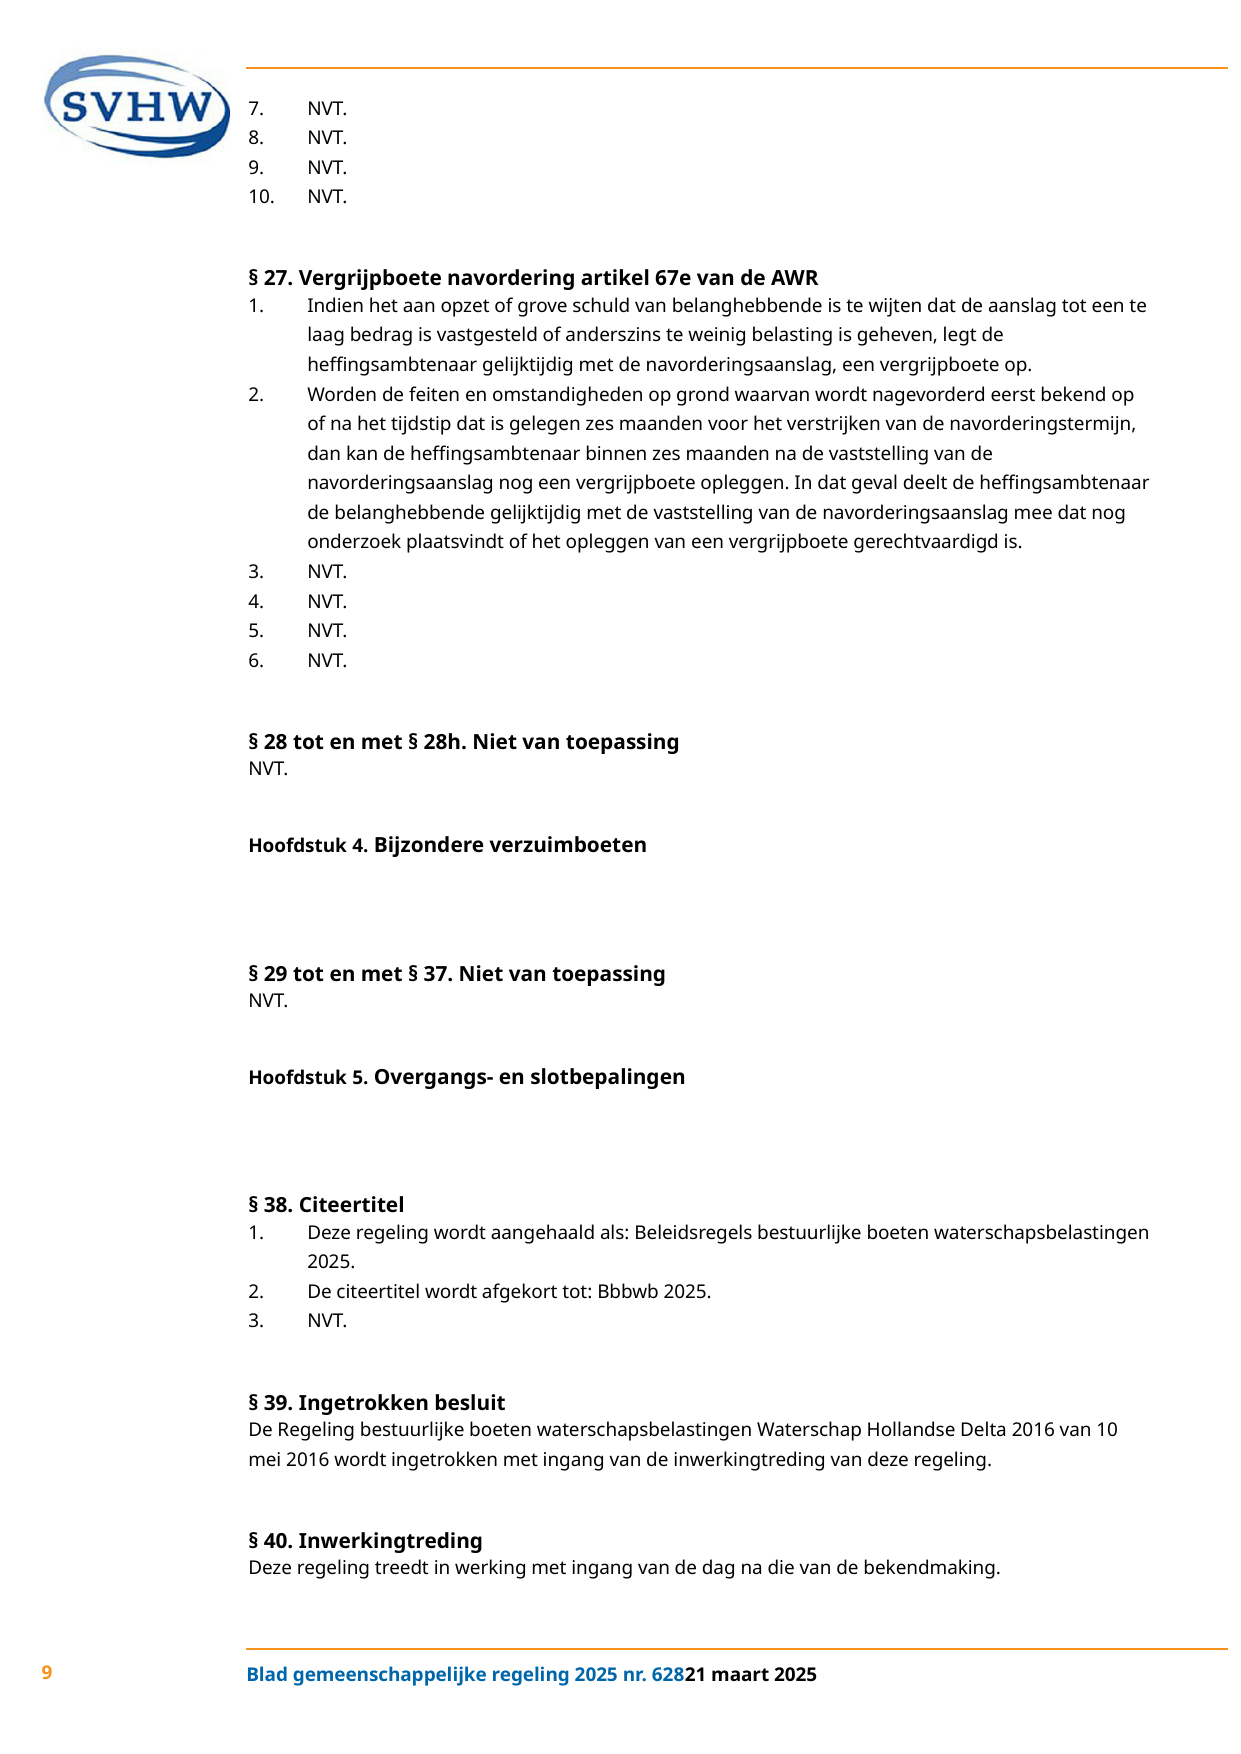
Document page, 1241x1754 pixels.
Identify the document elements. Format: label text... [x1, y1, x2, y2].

list Worden de feiten en omstandigheden op grond waarvan wordt nagevorderd eerst bekend op of na het tijdstip dat is gelegen zes maanden voor het verstrijken van de navorderingstermijn, dan kan de heffingsambtenaar binnen zes maanden na de vaststelling van de navorderingsaanslag nog een vergrijpboete opleggen. In dat geval deelt de heffingsambtenaar de belanghebbende gelijktijdig met de vaststelling van de navorderingsaanslag mee dat nog onderzoek plaatsvindt of het opleggen van een vergrijpboete gerechtvaardigd is. [248, 381, 1152, 554]
text § 38. Citeertitel [248, 1191, 1152, 1219]
list NVT. [248, 95, 1152, 121]
list NVT. [248, 588, 1152, 613]
list Indien het aan opzet of grove schuld van belanghebbende is te wijten dat de aanslag tot een te laag bedrag is vastgesteld of anderszins te weinig belasting is geheven, legt de heffingsambtenaar gelijktijdig met de navorderingsaanslag, een vergrijpboete op. [248, 292, 1152, 377]
list Deze regeling wordt aangehaald als: Beleidsregels bestuurlijke boeten waterschapsbelastingen 2025. [248, 1219, 1152, 1274]
text De Regeling bestuurlijke boeten waterschapsbelastingen Waterschap Hollandse Delta 2016 van 10 mei 2016 wordt ingetrokken met ingang van de inwerkingtreding van deze regeling. [248, 1416, 1152, 1471]
list NVT. [248, 124, 1152, 150]
text Hoofdstuk 5. Overgangs- en slotbepalingen [248, 1062, 1152, 1091]
text NVT. [248, 755, 1152, 781]
text § 29 tot en met § 37. Niet van toepassing [248, 959, 1152, 987]
list De citeertitel wordt afgekort tot: Bbbwb 2025. [248, 1278, 1152, 1304]
list NVT. [248, 647, 1152, 673]
text § 27. Vergrijpboete navordering artikel 67e van de AWR [248, 263, 1152, 292]
text NVT. [248, 987, 1152, 1013]
list NVT. [248, 154, 1152, 180]
list NVT. [248, 617, 1152, 643]
list NVT. [248, 558, 1152, 584]
text § 40. Inwerkingtreding [248, 1526, 1152, 1554]
text § 28 tot en met § 28h. Niet van toepassing [248, 727, 1152, 755]
text § 39. Ingetrokken besluit [248, 1388, 1152, 1416]
text Deze regeling treedt in werking met ingang van de dag na die van de bekendmaking. [248, 1554, 1152, 1580]
picture [41, 47, 231, 172]
text Hoofdstuk 4. Bijzondere verzuimboeten [248, 831, 1152, 859]
list NVT. [248, 183, 1152, 209]
list NVT. [248, 1308, 1152, 1333]
